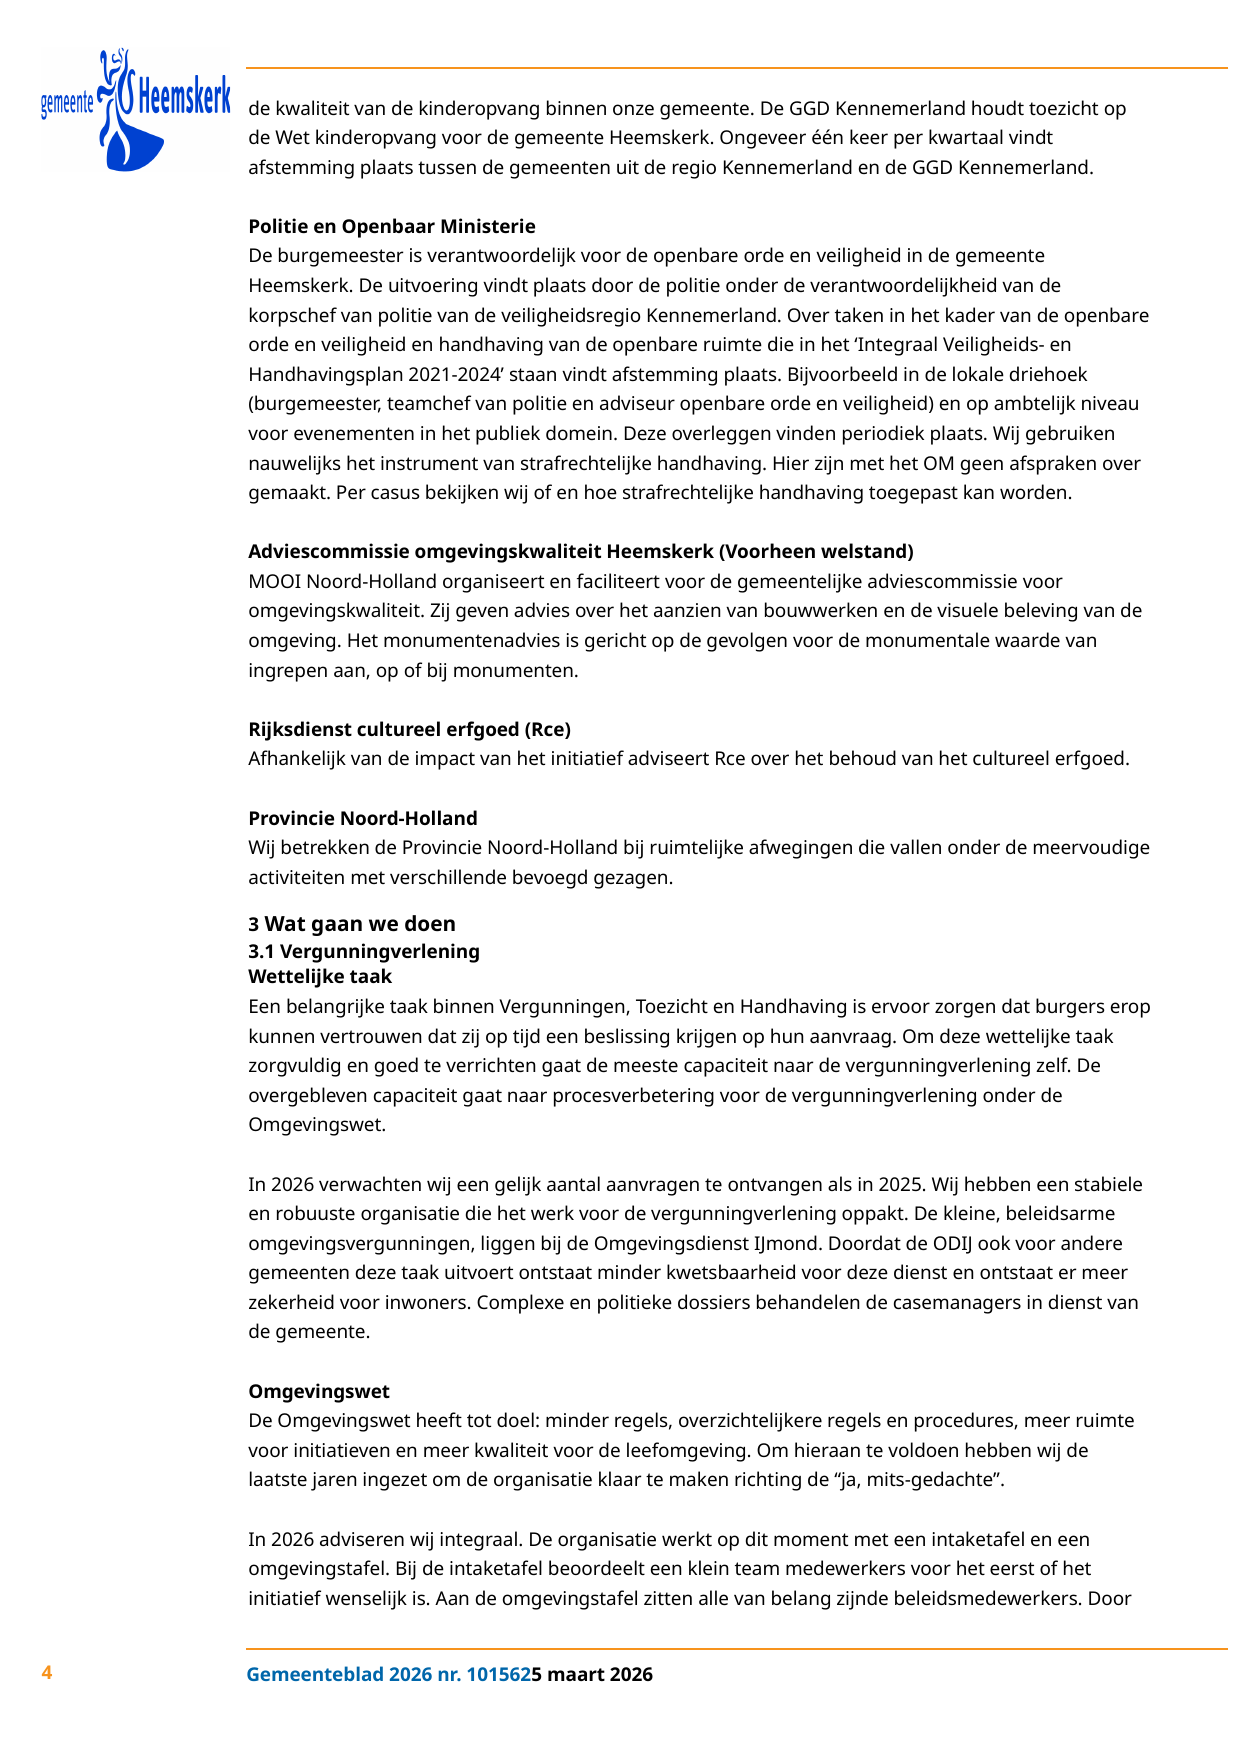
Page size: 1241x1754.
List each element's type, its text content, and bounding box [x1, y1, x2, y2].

text Provincie Noord-Holland [248, 805, 1152, 831]
text In 2026 verwachten wij een gelijk aantal aanvragen te ontvangen als in 2025. Wij hebben een stabiele en robuuste organisatie die het werk voor de vergunningverlening oppakt. De kleine, beleidsarme omgevingsvergunningen, liggen bij de Omgevingsdienst IJmond. Doordat de ODIJ ook voor andere gemeenten deze taak uitvoert ontstaat minder kwetsbaarheid voor deze dienst en ontstaat er meer zekerheid voor inwoners. Complexe en politieke dossiers behandelen de casemanagers in dienst van de gemeente. [248, 1171, 1152, 1344]
text Politie en Openbaar Ministerie [248, 213, 1152, 239]
text Omgevingswet [248, 1378, 1152, 1404]
text Wettelijke taak [248, 964, 1152, 989]
picture [41, 47, 231, 172]
text De burgemeester is verantwoordelijk voor de openbare orde en veiligheid in de gemeente Heemskerk. De uitvoering vindt plaats door de politie onder de verantwoordelijkheid van de korpschef van politie van de veiligheidsregio Kennemerland. Over taken in het kader van de openbare orde en veiligheid en handhaving van de openbare ruimte die in het ‘Integraal Veiligheids- en Handhavingsplan 2021-2024’ staan vindt afstemming plaats. Bijvoorbeeld in de lokale driehoek (burgemeester, teamchef van politie en adviseur openbare orde en veiligheid) en op ambtelijk niveau voor evenementen in het publiek domein. Deze overleggen vinden periodiek plaats. Wij gebruiken nauwelijks het instrument van strafrechtelijke handhaving. Hier zijn met het OM geen afspraken over gemaakt. Per casus bekijken wij of en hoe strafrechtelijke handhaving toegepast kan worden. [248, 243, 1152, 505]
text De Omgevingswet heeft tot doel: minder regels, overzichtelijkere regels en procedures, meer ruimte voor initiatieven en meer kwaliteit voor de leefomgeving. Om hieraan te voldoen hebben wij de laatste jaren ingezet om de organisatie klaar te maken richting de “ja, mits-gedachte”. [248, 1407, 1152, 1492]
text Een belangrijke taak binnen Vergunningen, Toezicht en Handhaving is ervoor zorgen dat burgers erop kunnen vertrouwen dat zij op tijd een beslissing krijgen op hun aanvraag. Om deze wettelijke taak zorgvuldig en goed te verrichten gaat de meeste capaciteit naar de vergunningverlening zelf. De overgebleven capaciteit gaat naar procesverbetering voor de vergunningverlening onder de Omgevingswet. [248, 993, 1152, 1137]
text MOOI Noord-Holland organiseert en faciliteert voor de gemeentelijke adviescommissie voor omgevingskwaliteit. Zij geven advies over het aanzien van bouwwerken en de visuele beleving van de omgeving. Het monumentenadvies is gericht op de gevolgen voor de monumentale waarde van ingrepen aan, op of bij monumenten. [248, 568, 1152, 683]
text Wij betrekken de Provincie Noord-Holland bij ruimtelijke afwegingen die vallen onder de meervoudige activiteiten met verschillende bevoegd gezagen. [248, 834, 1152, 890]
text Afhankelijk van de impact van het initiatief adviseert Rce over het behoud van het cultureel erfgoed. [248, 746, 1152, 771]
text In 2026 adviseren wij integraal. De organisatie werkt op dit moment met een intaketafel en een omgevingstafel. Bij de intaketafel beoordeelt een klein team medewerkers voor het eerst of het initiatief wenselijk is. Aan de omgevingstafel zitten alle van belang zijnde beleidsmedewerkers. Door [248, 1526, 1152, 1611]
text 3 Wat gaan we doen [248, 909, 1152, 938]
text de kwaliteit van de kinderopvang binnen onze gemeente. De GGD Kennemerland houdt toezicht op de Wet kinderopvang voor de gemeente Heemskerk. Ongeveer één keer per kwartaal vindt afstemming plaats tussen de gemeenten uit de regio Kennemerland en de GGD Kennemerland. [248, 95, 1152, 180]
text Adviescommissie omgevingskwaliteit Heemskerk (Voorheen welstand) [248, 538, 1152, 564]
text Rijksdienst cultureel erfgoed (Rce) [248, 716, 1152, 742]
text 3.1 Vergunningverlening [248, 938, 1152, 964]
